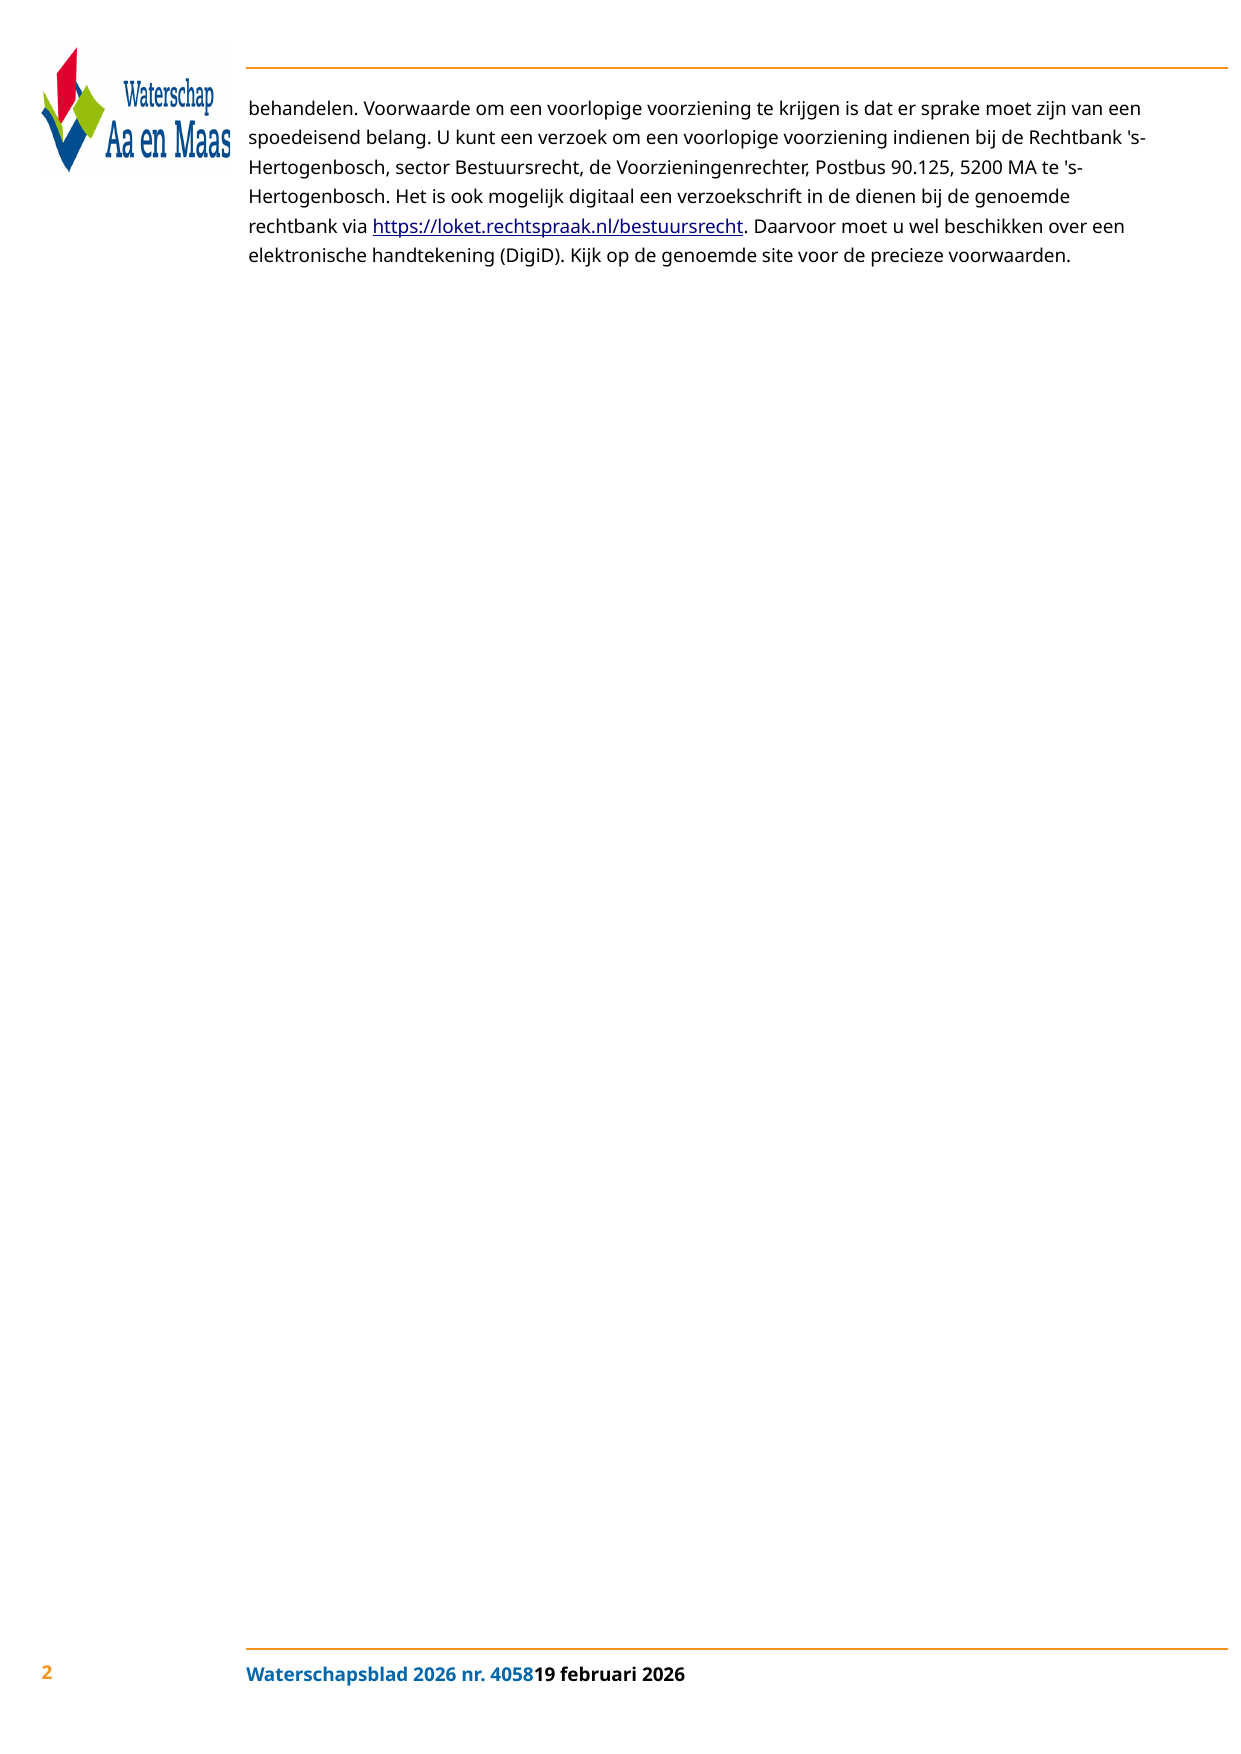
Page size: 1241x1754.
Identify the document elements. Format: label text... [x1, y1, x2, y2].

picture [41, 47, 231, 172]
text behandelen. Voorwaarde om een voorlopige voorziening te krijgen is dat er sprake moet zijn van een spoedeisend belang. U kunt een verzoek om een voorlopige voorziening indienen bij de Rechtbank 's-Hertogenbosch, sector Bestuursrecht, de Voorzieningenrechter, Postbus 90.125, 5200 MA te 's-Hertogenbosch. Het is ook mogelijk digitaal een verzoekschrift in de dienen bij de genoemde rechtbank via https://loket.rechtspraak.nl/bestuursrecht. Daarvoor moet u wel beschikken over een elektronische handtekening (DigiD). Kijk op de genoemde site voor de precieze voorwaarden. [248, 95, 1152, 268]
